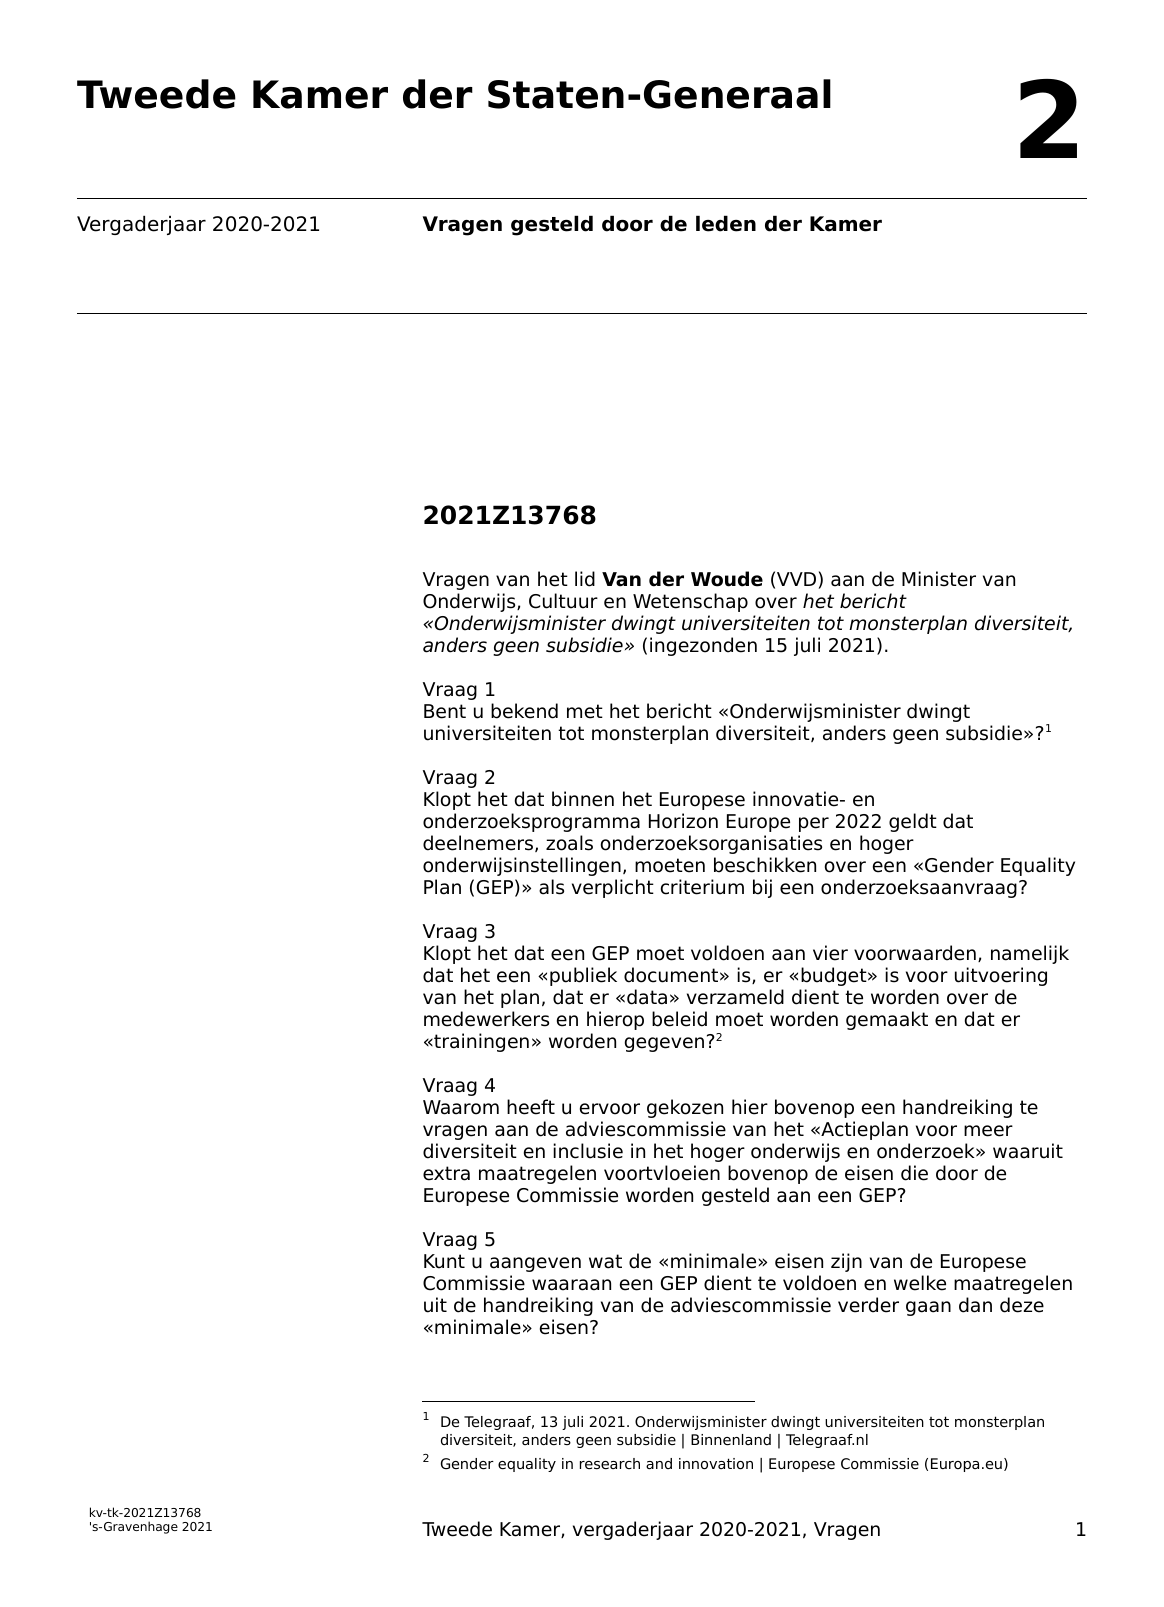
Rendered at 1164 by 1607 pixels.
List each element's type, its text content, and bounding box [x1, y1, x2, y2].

text Klopt het dat binnen het Europese innovatie- en onderzoeksprogramma Horizon Europe per 2022 geldt dat deelnemers, zoals onderzoeksorganisaties en hoger onderwijsinstellingen, moeten beschikken over een «Gender Equality Plan (GEP)» als verplicht criterium bij een onderzoeksaanvraag? [422, 789, 1087, 899]
text Vraag 2 [422, 767, 1087, 789]
table_cell Vragen gesteld door de leden der Kamer [422, 199, 1087, 313]
text Klopt het dat een GEP moet voldoen aan vier voorwaarden, namelijk dat het een «publiek document» is, er «budget» is voor uitvoering van het plan, dat er «data» verzameld dient te worden over de medewerkers en hierop beleid moet worden gemaakt en dat er «trainingen» worden gegeven? [422, 943, 1087, 1053]
text Vraag 3 [422, 921, 1087, 943]
text kv-tk-2021Z13768 [88, 1506, 323, 1520]
text Waarom heeft u ervoor gekozen hier bovenop een handreiking te vragen aan de adviescommissie van het «Actieplan voor meer diversiteit en inclusie in het hoger onderwijs en onderzoek» waaruit extra maatregelen voortvloeien bovenop de eisen die door de Europese Commissie worden gesteld aan een GEP? [422, 1097, 1087, 1207]
text Bent u bekend met het bericht «Onderwijsminister dwingt universiteiten tot monsterplan diversiteit, anders geen subsidie»? [422, 701, 1087, 745]
text 2021Z13768 [422, 501, 1087, 531]
text Vragen van het lid Van der Woude (VVD) aan de Minister van Onderwijs, Cultuur en Wetenschap over het bericht «Onderwijsminister dwingt universiteiten tot monsterplan diversiteit, anders geen subsidie» (ingezonden 15 juli 2021). [422, 569, 1087, 657]
table_header Tweede Kamer der Staten-Generaal [77, 59, 886, 198]
text 's-Gravenhage 2021 [88, 1520, 323, 1534]
text Gender equality in research and innovation | Europese Commissie (Europa.eu) [422, 1452, 1087, 1474]
text De Telegraaf, 13 juli 2021. Onderwijsminister dwingt universiteiten tot monsterplan diversiteit, anders geen subsidie | Binnenland | Telegraaf.nl [422, 1410, 1087, 1449]
table_cell Vergaderjaar 2020-2021 [77, 199, 422, 313]
text Vraag 5 [422, 1229, 1087, 1251]
text Vraag 1 [422, 679, 1087, 701]
text Kunt u aangeven wat de «minimale» eisen zijn van de Europese Commissie waaraan een GEP dient te voldoen en welke maatregelen uit de handreiking van de adviescommissie verder gaan dan deze «minimale» eisen? [422, 1251, 1087, 1339]
text Vraag 4 [422, 1075, 1087, 1097]
table_header 2 [886, 59, 1087, 198]
